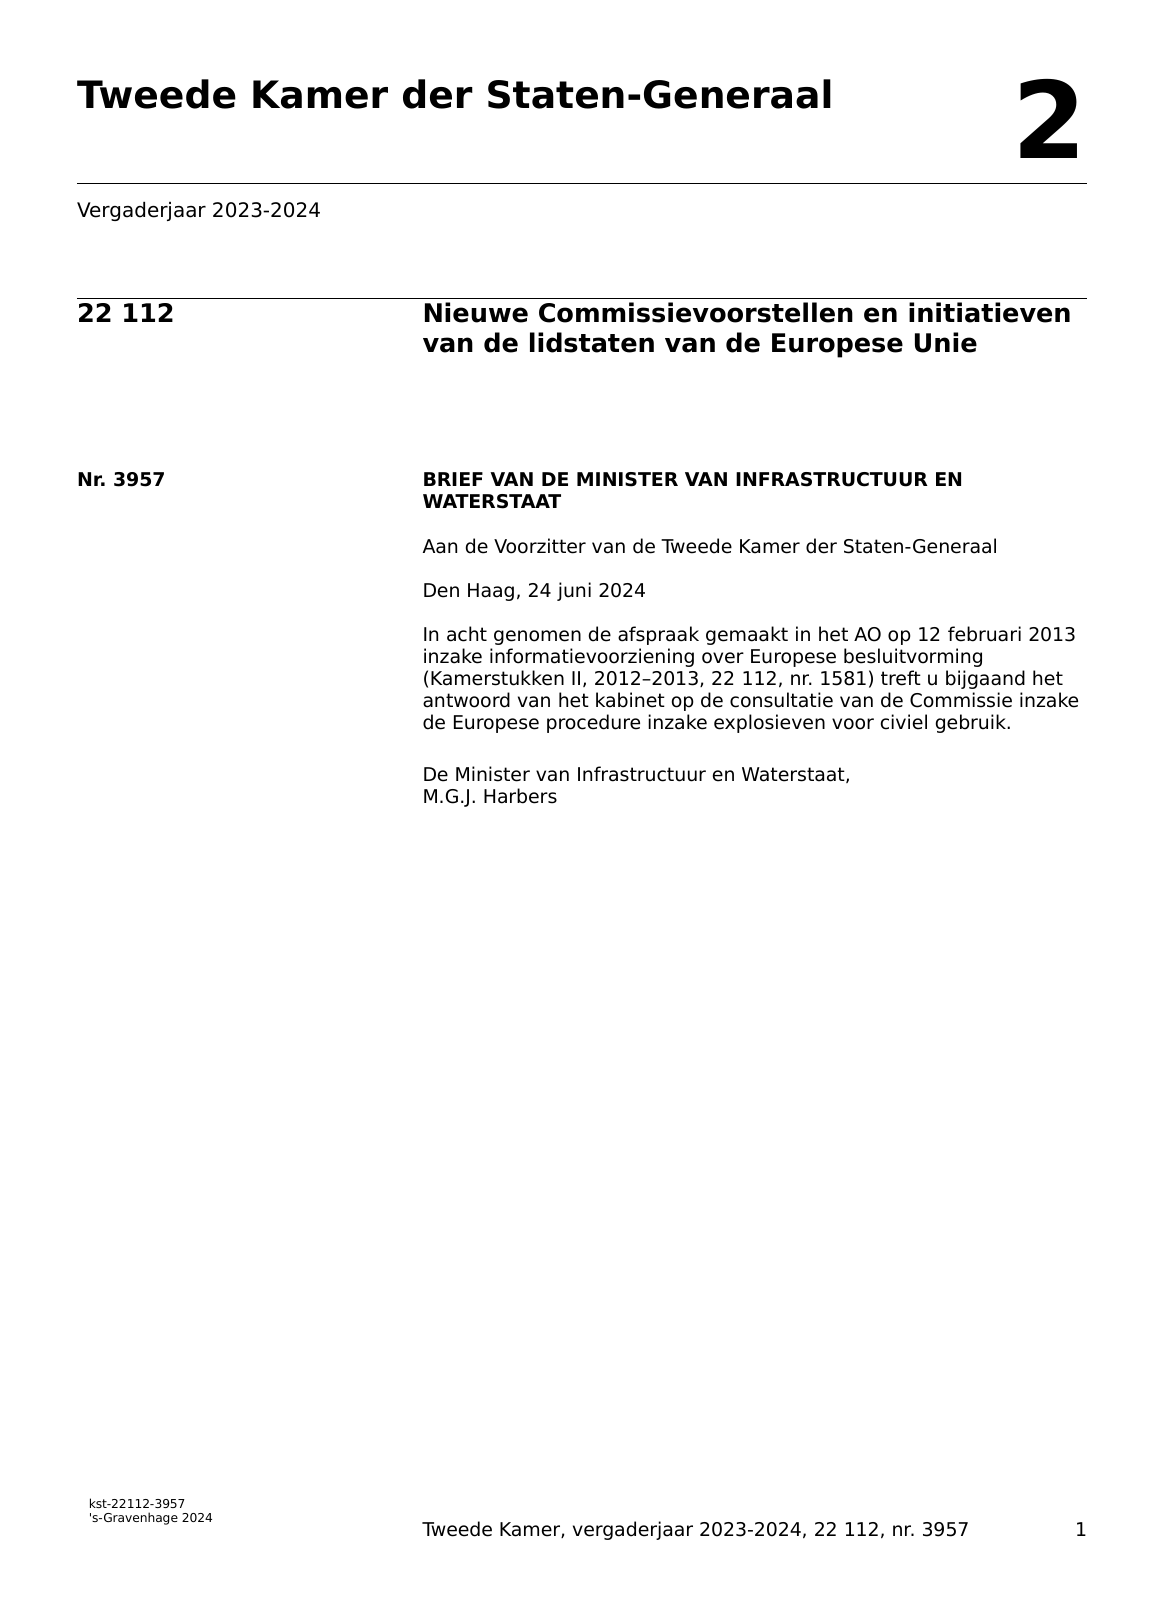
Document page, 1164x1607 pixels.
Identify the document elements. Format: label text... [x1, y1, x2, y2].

text Aan de Voorzitter van de Tweede Kamer der Staten-Generaal [422, 536, 1087, 557]
text kst-22112-3957 [88, 1497, 323, 1511]
subtitle 22 112 Nieuwe Commissievoorstellen en initiatieven van de lidstaten van de Europese Unie [77, 299, 1087, 358]
text In acht genomen de afspraak gemaakt in het AO op 12 februari 2013 inzake informatievoorziening over Europese besluitvorming (Kamerstukken II, 2012–2013, 22 112, nr. 1581) treft u bijgaand het antwoord van het kabinet op de consultatie van de Commissie inzake de Europese procedure inzake explosieven voor civiel gebruik. [422, 624, 1087, 734]
table_cell Vergaderjaar 2023-2024 [77, 184, 1087, 298]
text De Minister van Infrastructuur en Waterstaat, M.G.J. Harbers [422, 764, 1087, 808]
text Den Haag, 24 juni 2024 [422, 580, 1087, 602]
text 's-Gravenhage 2024 [88, 1511, 323, 1525]
subtitle Nr. 3957 BRIEF VAN DE MINISTER VAN INFRASTRUCTUUR EN WATERSTAAT [77, 469, 1087, 513]
table_header Tweede Kamer der Staten-Generaal [77, 59, 886, 183]
table_header 2 [886, 59, 1087, 183]
